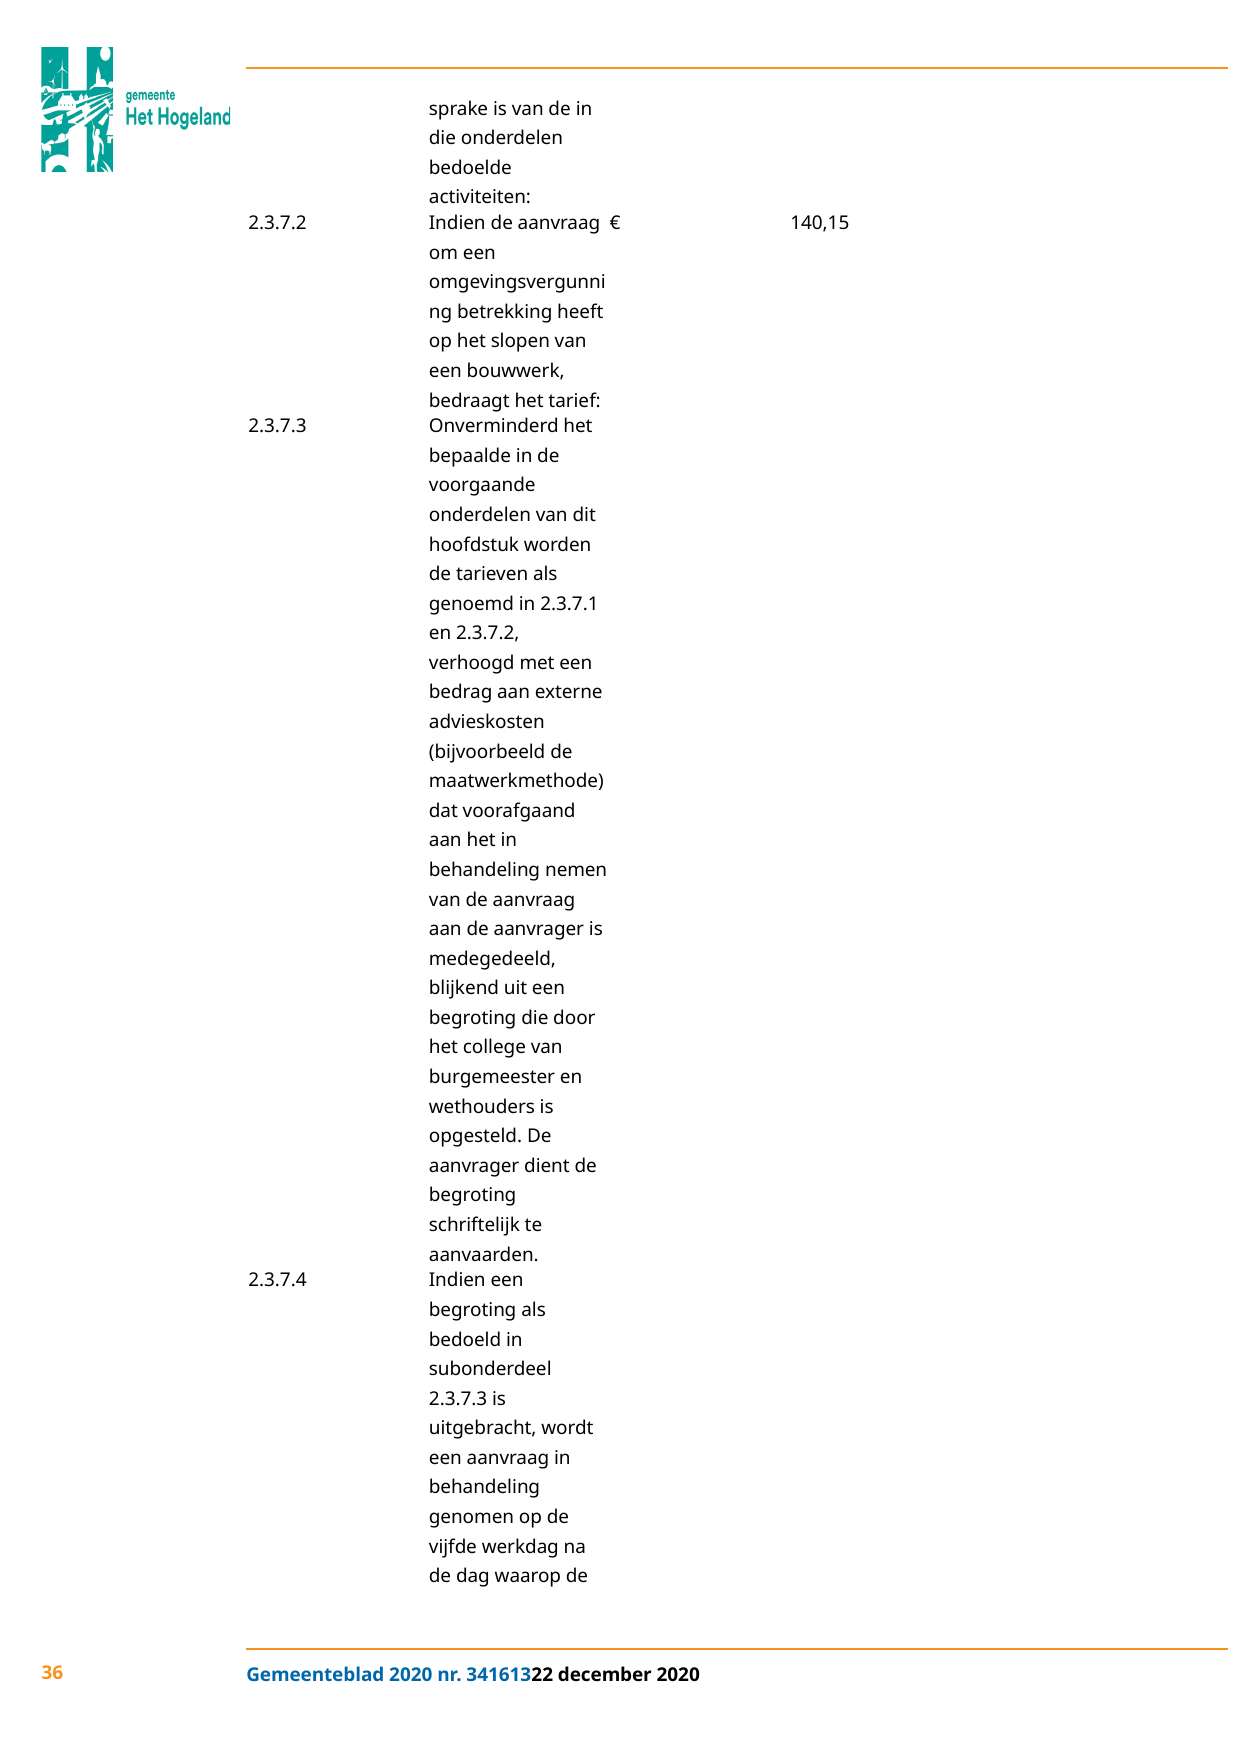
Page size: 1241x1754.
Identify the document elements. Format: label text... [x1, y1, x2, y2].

table_cell Indien een begroting als bedoeld in subonderdeel 2.3.7.3 is uitgebracht, wordt een aanvraag in behandeling genomen op de vijfde werkdag na de dag waarop de [429, 1267, 609, 1588]
table_cell Onverminderd het bepaalde in de voorgaande onderdelen van dit hoofdstuk worden de tarieven als genoemd in 2.3.7.1 en 2.3.7.2, verhoogd met een bedrag aan externe advieskosten (bijvoorbeeld de maatwerkmethode) dat voorafgaand aan het in behandeling nemen van de aanvraag aan de aanvrager is medegedeeld, blijkend uit een begroting die door het college van burgemeester en wethouders is opgesteld. De aanvrager dient de begroting schriftelijk te aanvaarden. [429, 413, 609, 1267]
table_cell [609, 1267, 790, 1588]
table_cell [790, 95, 971, 209]
table_cell 140,15 [790, 209, 971, 412]
table_cell [790, 413, 971, 1267]
table_cell Indien de aanvraag om een omgevingsvergunning betrekking heeft op het slopen van een bouwwerk, bedraagt het tarief: [429, 209, 609, 412]
table_cell [248, 95, 429, 209]
table_cell [971, 413, 1152, 1267]
table_cell [790, 1267, 971, 1588]
table_cell [971, 209, 1152, 412]
table_cell [971, 1267, 1152, 1588]
table_cell 2.3.7.4 [248, 1267, 429, 1588]
table_cell 2.3.7.3 [248, 413, 429, 1267]
table_cell 2.3.7.2 [248, 209, 429, 412]
table_cell [971, 95, 1152, 209]
table_cell sprake is van de in die onderdelen bedoelde activiteiten: [429, 95, 609, 209]
table_cell [609, 413, 790, 1267]
picture [41, 47, 231, 172]
table_cell [609, 95, 790, 209]
table_cell € [609, 209, 790, 412]
